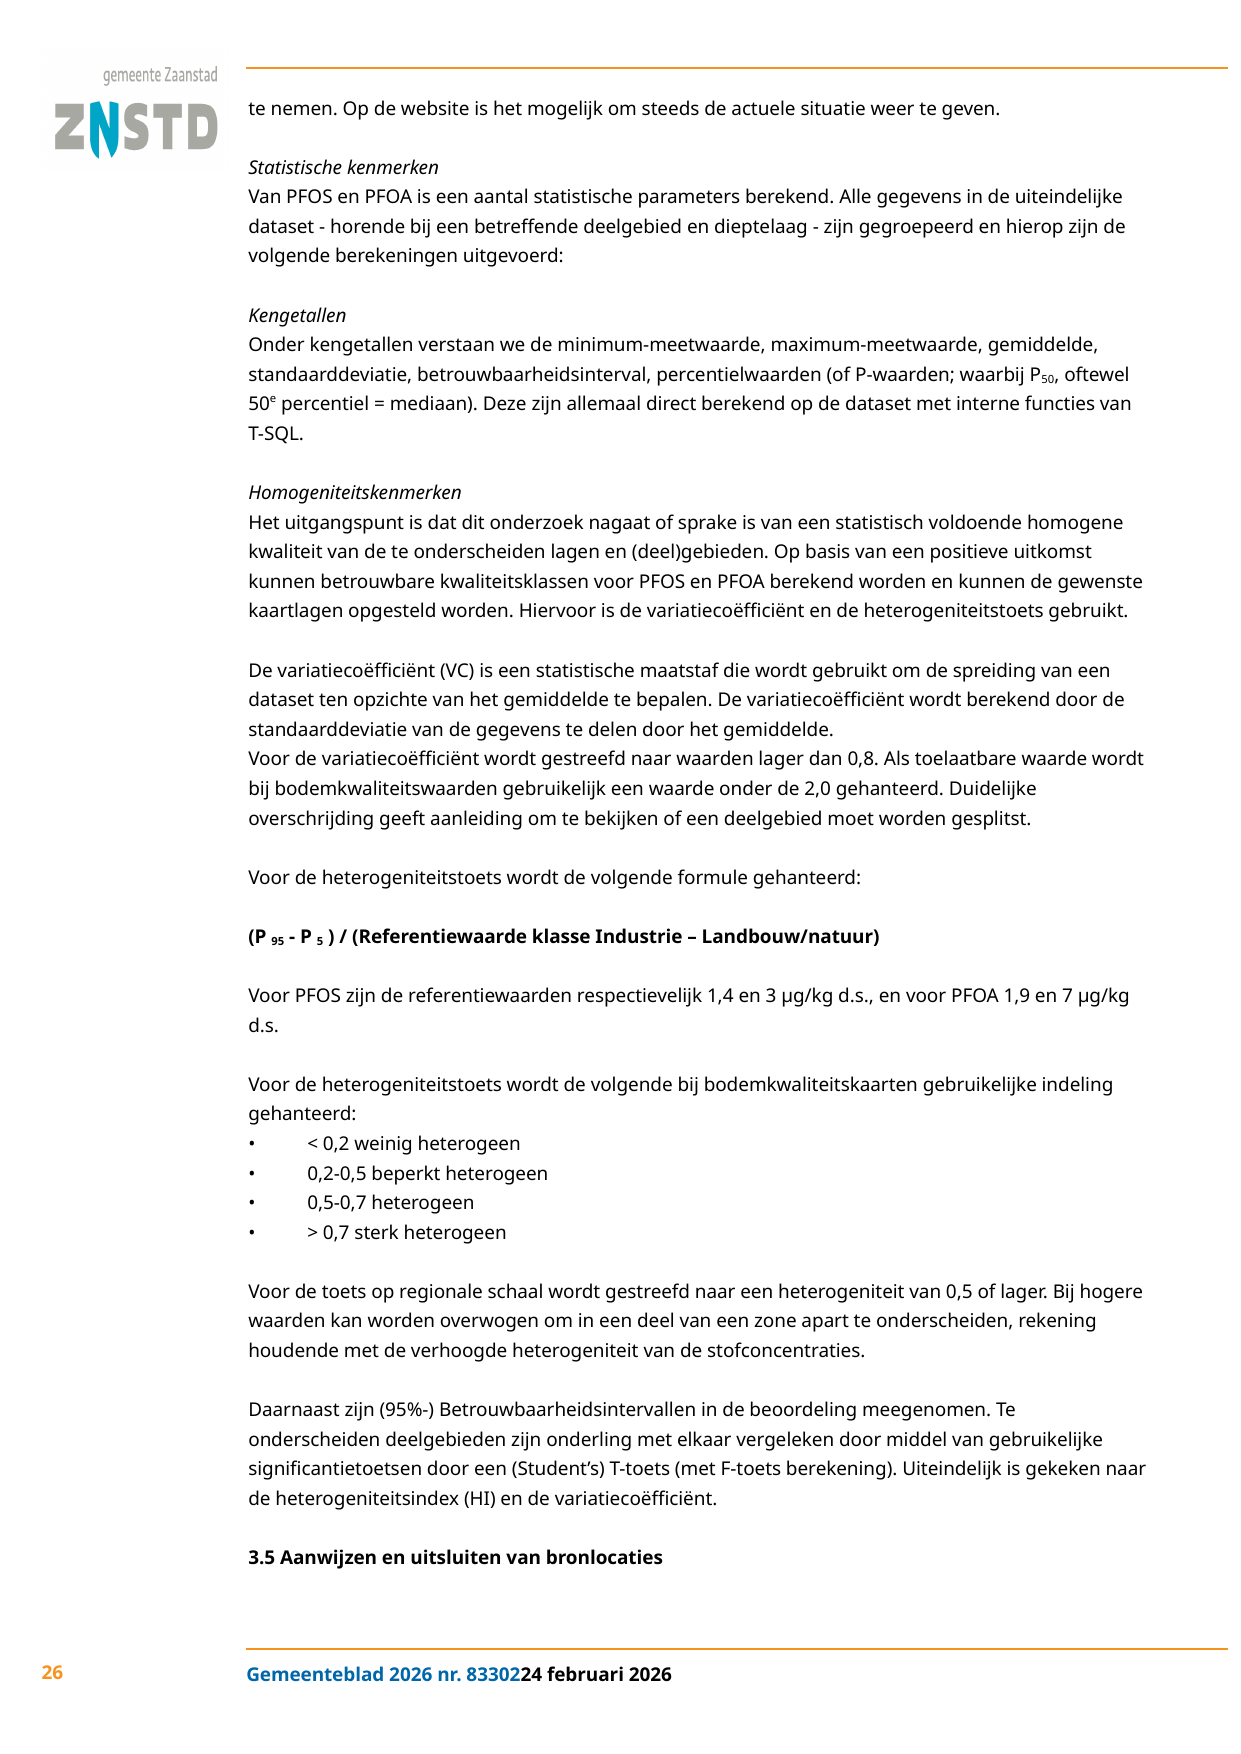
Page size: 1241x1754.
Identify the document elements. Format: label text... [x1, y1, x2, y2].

text Daarnaast zijn (95%-) Betrouwbaarheidsintervallen in de beoordeling meegenomen. Te onderscheiden deelgebieden zijn onderling met elkaar vergeleken door middel van gebruikelijke significantietoetsen door een (Student’s) T-toets (met F-toets berekening). Uiteindelijk is gekeken naar de heterogeniteitsindex (HI) en de variatiecoëfficiënt. [248, 1396, 1152, 1511]
text (P 95 - P 5 ) / (Referentiewaarde klasse Industrie – Landbouw/natuur) [248, 923, 1152, 949]
list < 0,2 weinig heterogeen [248, 1130, 1152, 1156]
text Homogeniteitskenmerken [248, 479, 1152, 505]
text Voor de toets op regionale schaal wordt gestreefd naar een heterogeniteit van 0,5 of lager. Bij hogere waarden kan worden overwogen om in een deel van een zone apart te onderscheiden, rekening houdende met de verhoogde heterogeniteit van de stofconcentraties. [248, 1278, 1152, 1363]
text Voor PFOS zijn de referentiewaarden respectievelijk 1,4 en 3 μg/kg d.s., en voor PFOA 1,9 en 7 μg/kg d.s. [248, 982, 1152, 1038]
text te nemen. Op de website is het mogelijk om steeds de actuele situatie weer te geven. [248, 95, 1152, 121]
list > 0,7 sterk heterogeen [248, 1219, 1152, 1245]
text De variatiecoëfficiënt (VC) is een statistische maatstaf die wordt gebruikt om de spreiding van een dataset ten opzichte van het gemiddelde te bepalen. De variatiecoëfficiënt wordt berekend door de standaarddeviatie van de gegevens te delen door het gemiddelde. [248, 657, 1152, 742]
text Voor de variatiecoëfficiënt wordt gestreefd naar waarden lager dan 0,8. Als toelaatbare waarde wordt bij bodemkwaliteitswaarden gebruikelijk een waarde onder de 2,0 gehanteerd. Duidelijke overschrijding geeft aanleiding om te bekijken of een deelgebied moet worden gesplitst. [248, 746, 1152, 831]
text Statistische kenmerken [248, 154, 1152, 180]
text Voor de heterogeniteitstoets wordt de volgende bij bodemkwaliteitskaarten gebruikelijke indeling gehanteerd: [248, 1071, 1152, 1126]
text Voor de heterogeniteitstoets wordt de volgende formule gehanteerd: [248, 864, 1152, 890]
text Van PFOS en PFOA is een aantal statistische parameters berekend. Alle gegevens in de uiteindelijke dataset - horende bij een betreffende deelgebied en dieptelaag - zijn gegroepeerd en hierop zijn de volgende berekeningen uitgevoerd: [248, 183, 1152, 268]
text Kengetallen [248, 302, 1152, 328]
list 0,5-0,7 heterogeen [248, 1189, 1152, 1215]
picture [41, 47, 231, 172]
list 0,2-0,5 beperkt heterogeen [248, 1160, 1152, 1186]
text 3.5 Aanwijzen en uitsluiten van bronlocaties [248, 1544, 1152, 1570]
text Het uitgangspunt is dat dit onderzoek nagaat of sprake is van een statistisch voldoende homogene kwaliteit van de te onderscheiden lagen en (deel)gebieden. Op basis van een positieve uitkomst kunnen betrouwbare kwaliteitsklassen voor PFOS en PFOA berekend worden en kunnen de gewenste kaartlagen opgesteld worden. Hiervoor is de variatiecoëfficiënt en de heterogeniteitstoets gebruikt. [248, 509, 1152, 623]
text Onder kengetallen verstaan we de minimum-meetwaarde, maximum-meetwaarde, gemiddelde, standaarddeviatie, betrouwbaarheidsinterval, percentielwaarden (of P-waarden; waarbij P50, oftewel 50e percentiel = mediaan). Deze zijn allemaal direct berekend op de dataset met interne functies van T-SQL. [248, 331, 1152, 446]
